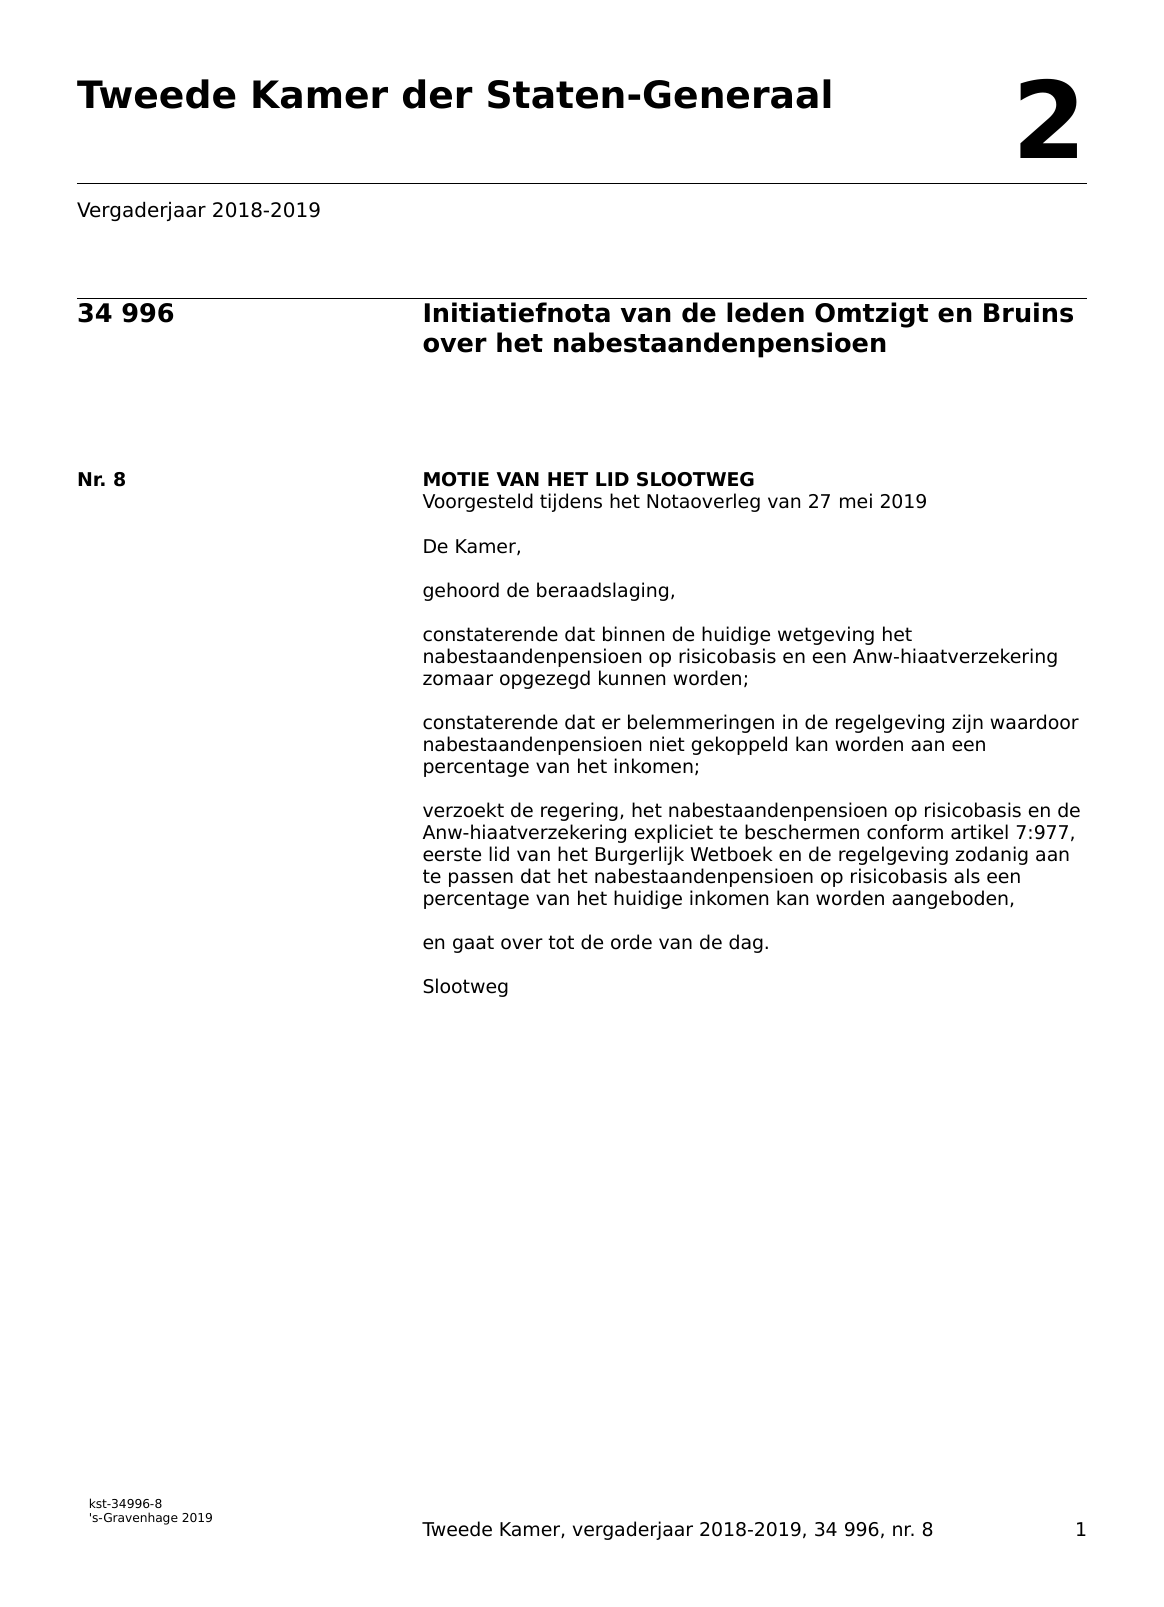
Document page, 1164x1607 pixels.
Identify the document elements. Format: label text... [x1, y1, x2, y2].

subtitle 34 996 Initiatiefnota van de leden Omtzigt en Bruins over het nabestaandenpensioen [77, 299, 1087, 358]
table_cell Vergaderjaar 2018-2019 [77, 184, 1087, 298]
text Voorgesteld tijdens het Notaoverleg van 27 mei 2019 [422, 491, 1087, 513]
text constaterende dat binnen de huidige wetgeving het nabestaandenpensioen op risicobasis en een Anw-hiaatverzekering zomaar opgezegd kunnen worden; [422, 624, 1087, 690]
text Slootweg [422, 976, 1087, 998]
text De Kamer, [422, 536, 1087, 557]
text kst-34996-8 [88, 1497, 323, 1511]
subtitle Nr. 8 MOTIE VAN HET LID SLOOTWEG [77, 469, 1087, 491]
table_header 2 [886, 59, 1087, 183]
table_header Tweede Kamer der Staten-Generaal [77, 59, 886, 183]
text verzoekt de regering, het nabestaandenpensioen op risicobasis en de Anw-hiaatverzekering expliciet te beschermen conform artikel 7:977, eerste lid van het Burgerlijk Wetboek en de regelgeving zodanig aan te passen dat het nabestaandenpensioen op risicobasis als een percentage van het huidige inkomen kan worden aangeboden, [422, 800, 1087, 910]
text 's-Gravenhage 2019 [88, 1511, 323, 1525]
text gehoord de beraadslaging, [422, 580, 1087, 602]
text en gaat over tot de orde van de dag. [422, 932, 1087, 954]
text constaterende dat er belemmeringen in de regelgeving zijn waardoor nabestaandenpensioen niet gekoppeld kan worden aan een percentage van het inkomen; [422, 712, 1087, 778]
